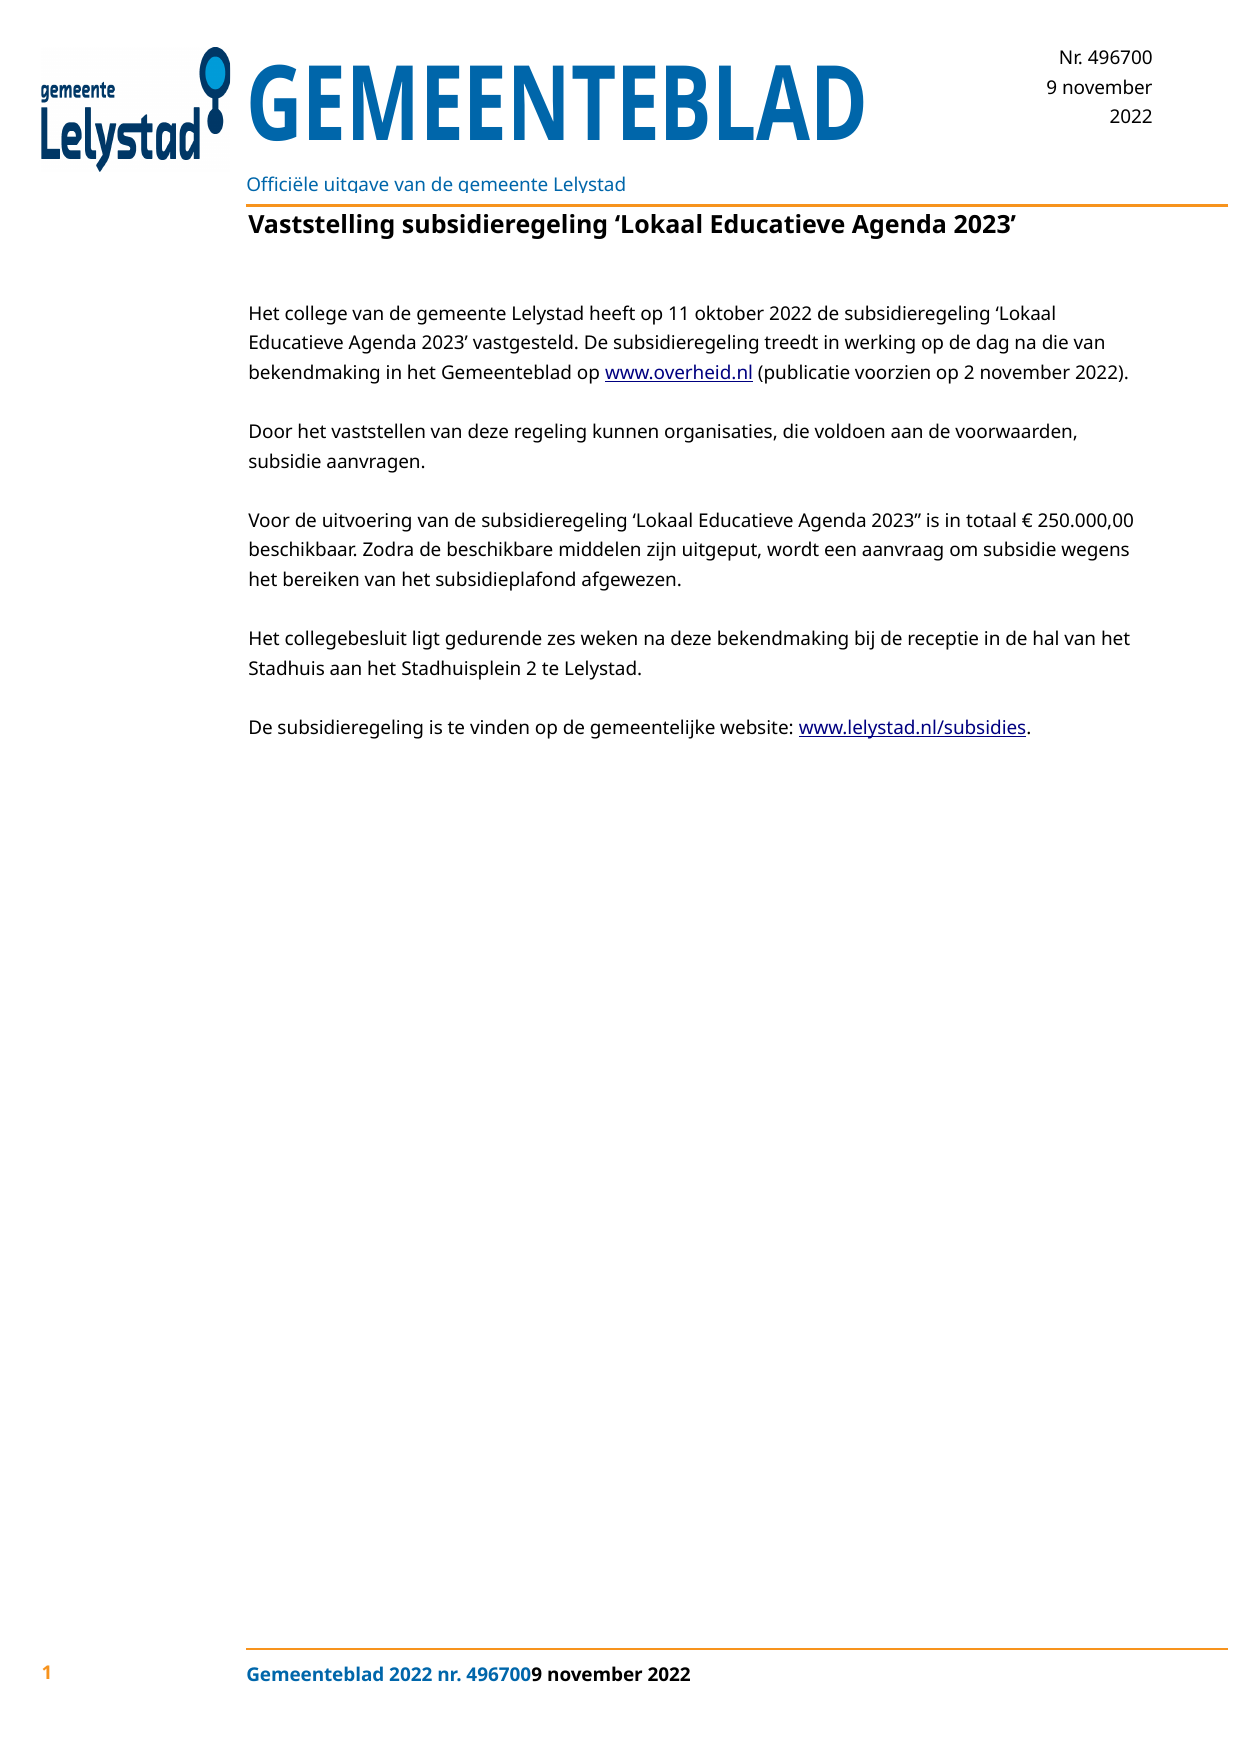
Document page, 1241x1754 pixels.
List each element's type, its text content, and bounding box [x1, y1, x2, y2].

text De subsidieregeling is te vinden op de gemeentelijke website: www.lelystad.nl/subsidies. [248, 714, 1152, 740]
picture [41, 47, 231, 172]
text Het collegebesluit ligt gedurende zes weken na deze bekendmaking bij de receptie in de hal van het Stadhuis aan het Stadhuisplein 2 te Lelystad. [248, 625, 1152, 681]
text Door het vaststellen van deze regeling kunnen organisaties, die voldoen aan de voorwaarden, subsidie aanvragen. [248, 418, 1152, 473]
text Voor de uitvoering van de subsidieregeling ‘Lokaal Educatieve Agenda 2023’’ is in totaal € 250.000,00 beschikbaar. Zodra de beschikbare middelen zijn uitgeput, wordt een aanvraag om subsidie wegens het bereiken van het subsidieplafond afgewezen. [248, 507, 1152, 592]
text Het college van de gemeente Lelystad heeft op 11 oktober 2022 de subsidieregeling ‘Lokaal Educatieve Agenda 2023’ vastgesteld. De subsidieregeling treedt in werking op de dag na die van bekendmaking in het Gemeenteblad op www.overheid.nl (publicatie voorzien op 2 november 2022). [248, 300, 1152, 385]
text Vaststelling subsidieregeling ‘Lokaal Educatieve Agenda 2023’ [248, 207, 1152, 241]
